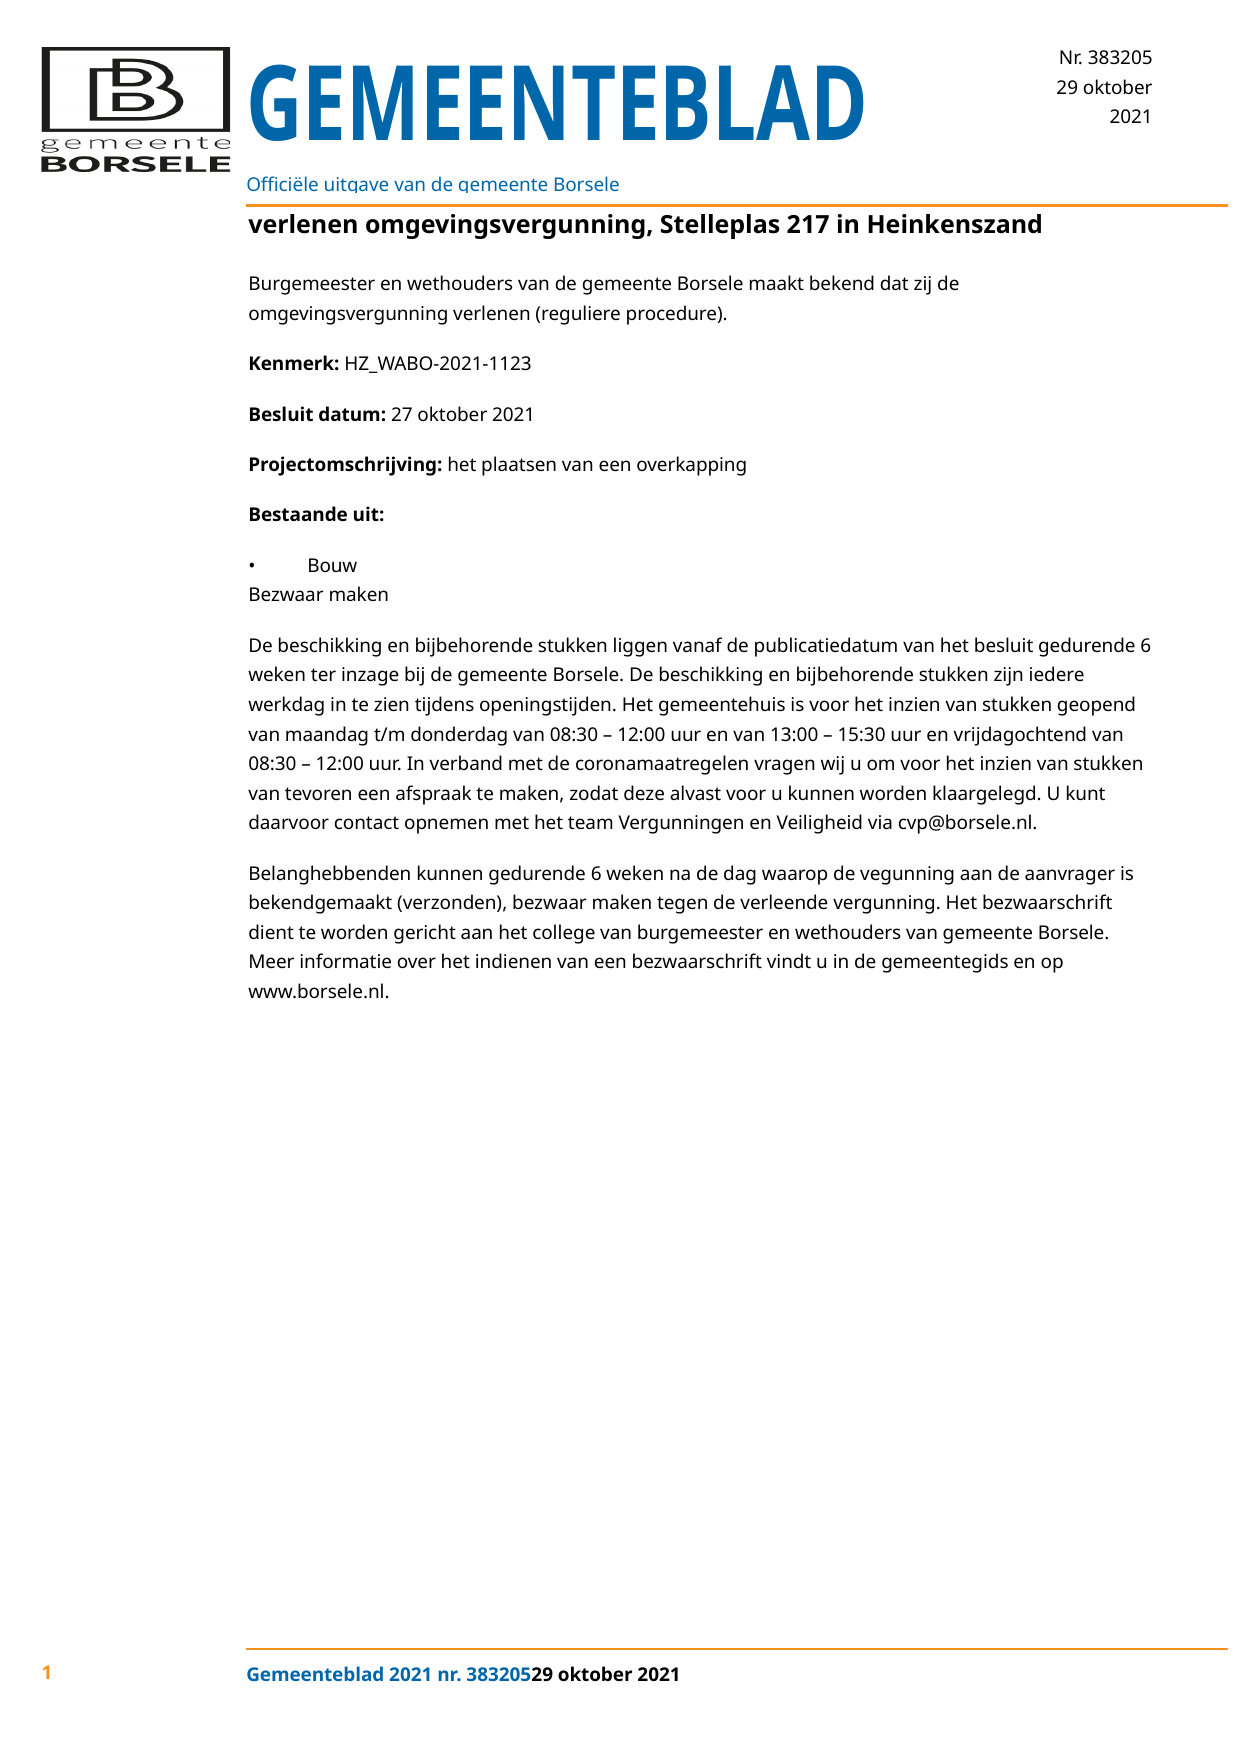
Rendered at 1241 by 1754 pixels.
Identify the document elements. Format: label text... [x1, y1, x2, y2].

list Bouw [248, 552, 1152, 578]
picture [41, 47, 231, 172]
text De beschikking en bijbehorende stukken liggen vanaf de publicatiedatum van het besluit gedurende 6 weken ter inzage bij de gemeente Borsele. De beschikking en bijbehorende stukken zijn iedere werkdag in te zien tijdens openingstijden. Het gemeentehuis is voor het inzien van stukken geopend van maandag t/m donderdag van 08:30 – 12:00 uur en van 13:00 – 15:30 uur en vrijdagochtend van 08:30 – 12:00 uur. In verband met de coronamaatregelen vragen wij u om voor het inzien van stukken van tevoren een afspraak te maken, zodat deze alvast voor u kunnen worden klaargelegd. U kunt daarvoor contact opnemen met het team Vergunningen en Veiligheid via cvp@borsele.nl. [248, 632, 1152, 835]
text Kenmerk: HZ_WABO-2021-1123 [248, 350, 1152, 376]
text Belanghebbenden kunnen gedurende 6 weken na de dag waarop de vegunning aan de aanvrager is bekendgemaakt (verzonden), bezwaar maken tegen de verleende vergunning. Het bezwaarschrift dient te worden gericht aan het college van burgemeester en wethouders van gemeente Borsele. Meer informatie over het indienen van een bezwaarschrift vindt u in de gemeentegids en op www.borsele.nl. [248, 860, 1152, 1004]
text Bestaande uit: [248, 502, 1152, 527]
text verlenen omgevingsvergunning, Stelleplas 217 in Heinkenszand [248, 207, 1152, 241]
text Projectomschrijving: het plaatsen van een overkapping [248, 451, 1152, 477]
text Bezwaar maken [248, 582, 1152, 607]
text Burgemeester en wethouders van de gemeente Borsele maakt bekend dat zij de omgevingsvergunning verlenen (reguliere procedure). [248, 270, 1152, 326]
text Besluit datum: 27 oktober 2021 [248, 401, 1152, 426]
